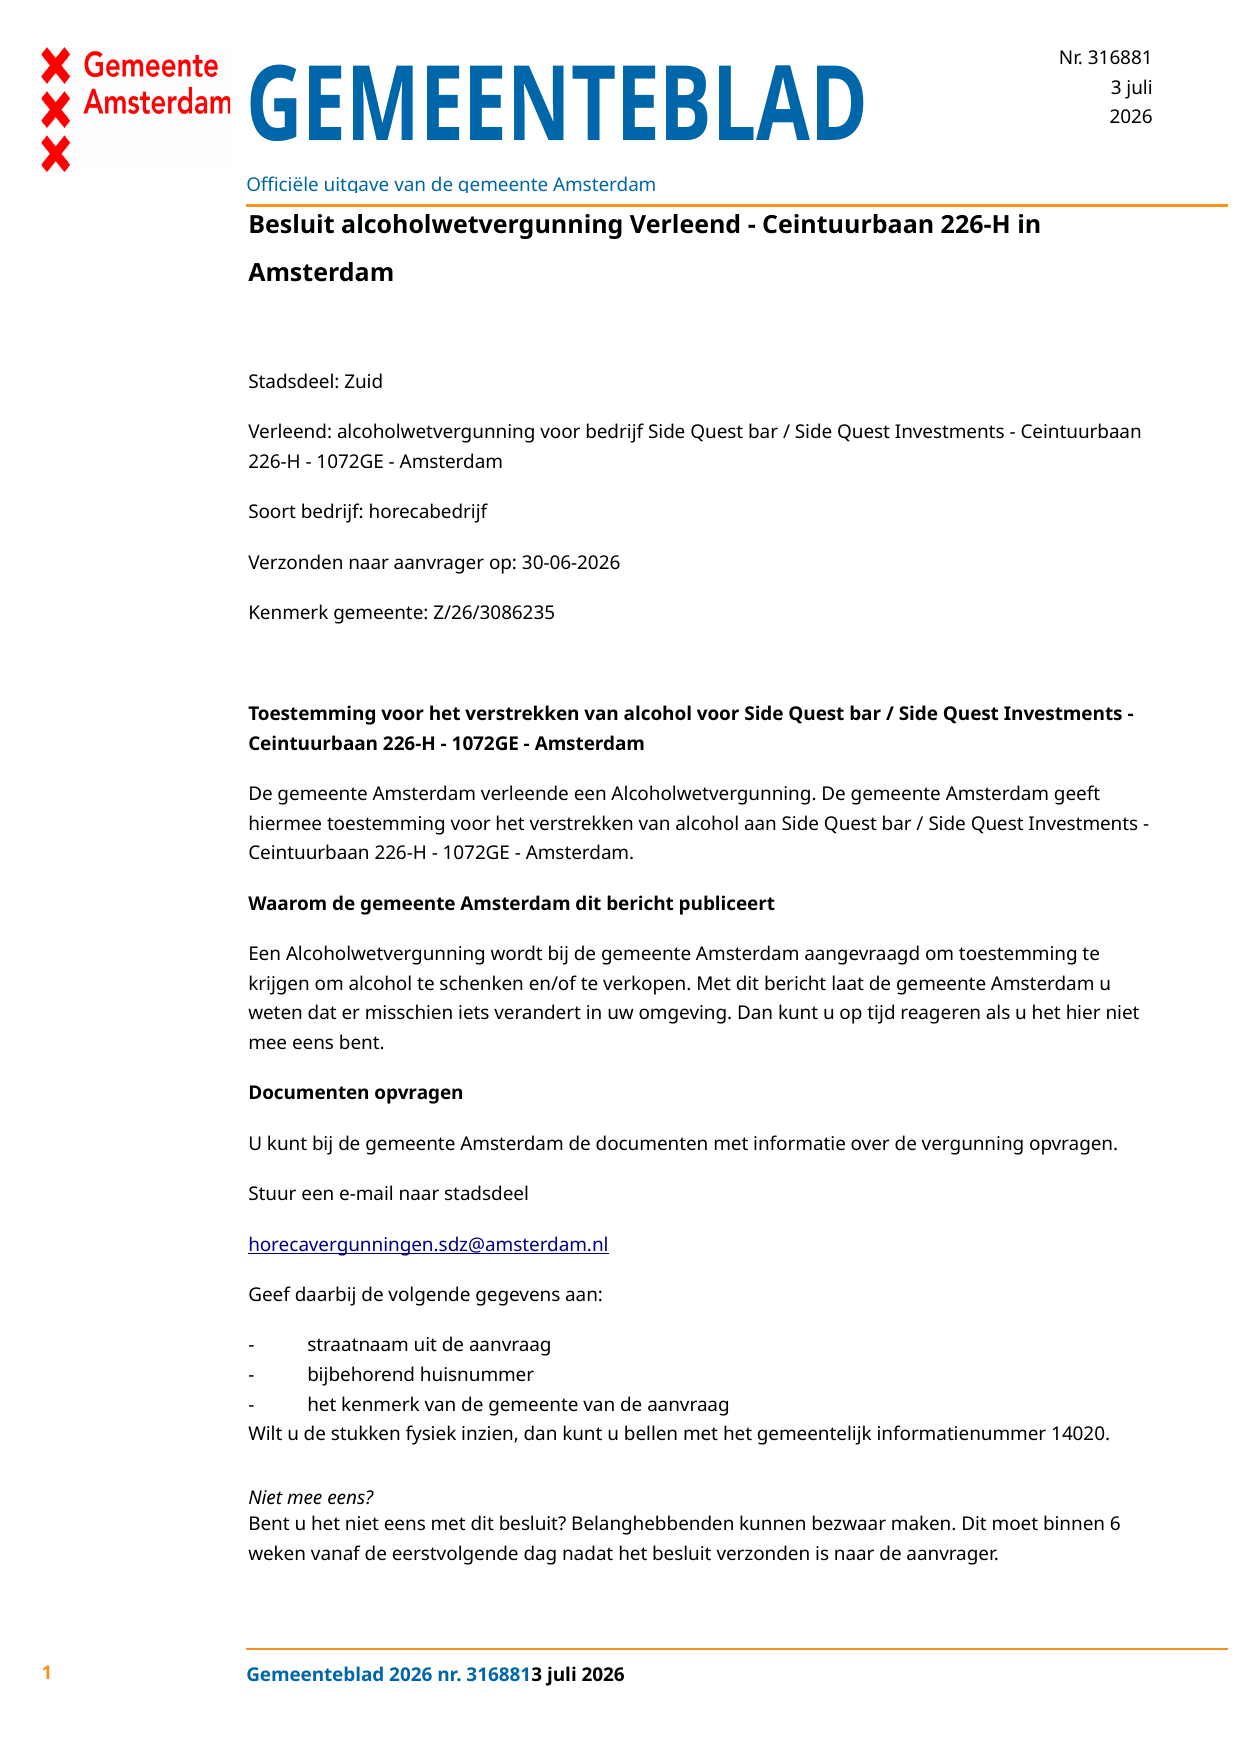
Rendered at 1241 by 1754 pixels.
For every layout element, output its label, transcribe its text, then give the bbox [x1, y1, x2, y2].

list straatnaam uit de aanvraag [248, 1332, 1152, 1357]
text De gemeente Amsterdam verleende een Alcoholwetvergunning. De gemeente Amsterdam geeft hiermee toestemming voor het verstrekken van alcohol aan Side Quest bar / Side Quest Investments - Ceintuurbaan 226-H - 1072GE - Amsterdam. [248, 780, 1152, 865]
text Stuur een e-mail naar stadsdeel [248, 1180, 1152, 1206]
text Wilt u de stukken fysiek inzien, dan kunt u bellen met het gemeentelijk informatienummer 14020. [248, 1420, 1152, 1446]
text Waarom de gemeente Amsterdam dit bericht publiceert [248, 890, 1152, 916]
text Toestemming voor het verstrekken van alcohol voor Side Quest bar / Side Quest Investments - Ceintuurbaan 226-H - 1072GE - Amsterdam [248, 700, 1152, 756]
text Documenten opvragen [248, 1079, 1152, 1105]
text Geef daarbij de volgende gegevens aan: [248, 1281, 1152, 1307]
text U kunt bij de gemeente Amsterdam de documenten met informatie over de vergunning opvragen. [248, 1130, 1152, 1156]
text Stadsdeel: Zuid [248, 368, 1152, 394]
text horecavergunningen.sdz@amsterdam.nl [248, 1231, 1152, 1257]
text Kenmerk gemeente: Z/26/3086235 [248, 599, 1152, 625]
list bijbehorend huisnummer [248, 1361, 1152, 1387]
text Een Alcoholwetvergunning wordt bij de gemeente Amsterdam aangevraagd om toestemming te krijgen om alcohol te schenken en/of te verkopen. Met dit bericht laat de gemeente Amsterdam u weten dat er misschien iets verandert in uw omgeving. Dan kunt u op tijd reageren als u het hier niet mee eens bent. [248, 940, 1152, 1055]
text Verleend: alcoholwetvergunning voor bedrijf Side Quest bar / Side Quest Investments - Ceintuurbaan 226-H - 1072GE - Amsterdam [248, 419, 1152, 474]
text Soort bedrijf: horecabedrijf [248, 499, 1152, 524]
picture [41, 47, 231, 172]
text Niet mee eens? [248, 1484, 1152, 1510]
list het kenmerk van de gemeente van de aanvraag [248, 1391, 1152, 1417]
text Verzonden naar aanvrager op: 30-06-2026 [248, 549, 1152, 575]
text Bent u het niet eens met dit besluit? Belanghebbenden kunnen bezwaar maken. Dit moet binnen 6 weken vanaf de eerstvolgende dag nadat het besluit verzonden is naar de aanvrager. [248, 1510, 1152, 1565]
text Besluit alcoholwetvergunning Verleend - Ceintuurbaan 226-H in Amsterdam [248, 207, 1152, 288]
